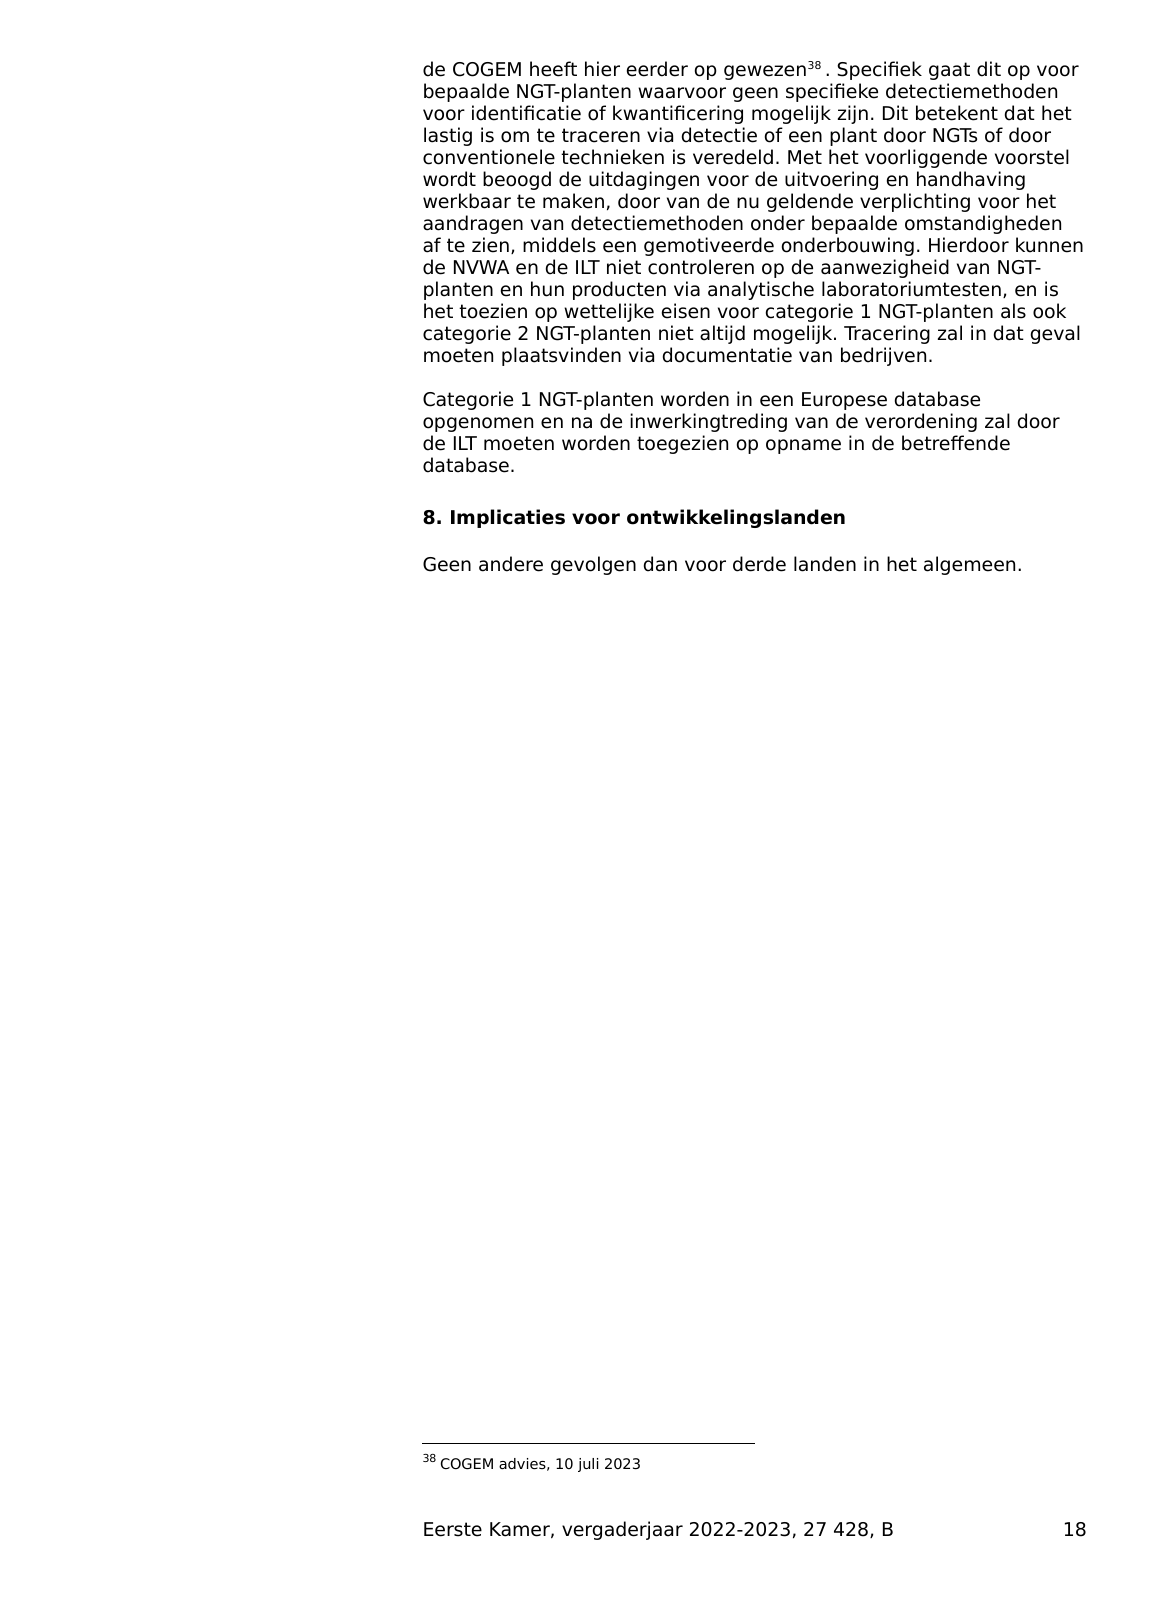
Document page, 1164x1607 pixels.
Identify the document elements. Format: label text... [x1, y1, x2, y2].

text Categorie 1 NGT-planten worden in een Europese database opgenomen en na de inwerkingtreding van de verordening zal door de ILT moeten worden toegezien op opname in de betreffende database. [422, 389, 1087, 477]
text COGEM advies, 10 juli 2023 [422, 1452, 1087, 1474]
text de COGEM heeft hier eerder op gewezen. Specifiek gaat dit op voor bepaalde NGT-planten waarvoor geen specifieke detectiemethoden voor identificatie of kwantificering mogelijk zijn. Dit betekent dat het lastig is om te traceren via detectie of een plant door NGTs of door conventionele technieken is veredeld. Met het voorliggende voorstel wordt beoogd de uitdagingen voor de uitvoering en handhaving werkbaar te maken, door van de nu geldende verplichting voor het aandragen van detectiemethoden onder bepaalde omstandigheden af te zien, middels een gemotiveerde onderbouwing. Hierdoor kunnen de NVWA en de ILT niet controleren op de aanwezigheid van NGT-planten en hun producten via analytische laboratoriumtesten, en is het toezien op wettelijke eisen voor categorie 1 NGT-planten als ook categorie 2 NGT-planten niet altijd mogelijk. Tracering zal in dat geval moeten plaatsvinden via documentatie van bedrijven. [422, 59, 1087, 367]
text Geen andere gevolgen dan voor derde landen in het algemeen. [422, 554, 1087, 576]
subtitle 8. Implicaties voor ontwikkelingslanden [422, 507, 1087, 529]
